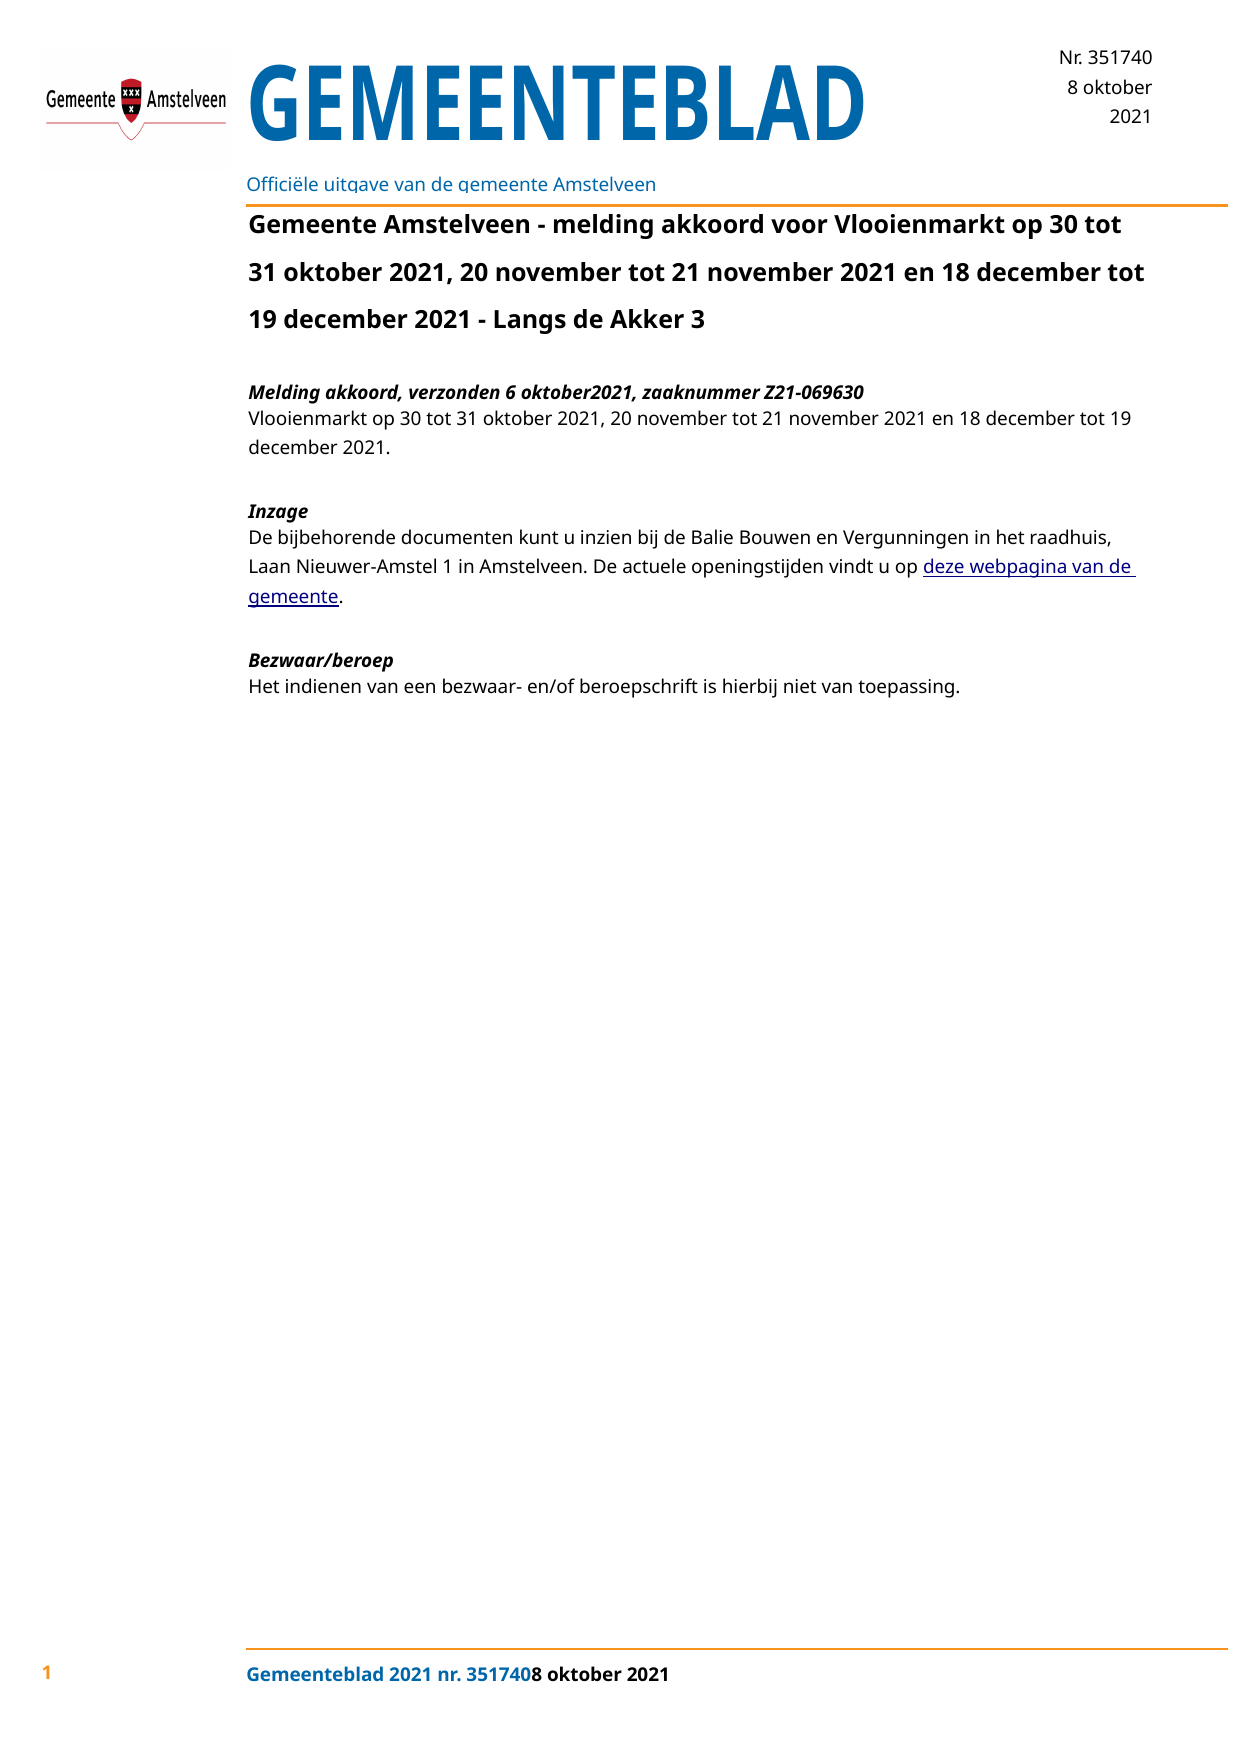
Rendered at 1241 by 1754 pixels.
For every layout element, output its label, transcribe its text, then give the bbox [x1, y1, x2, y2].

text Inzage [248, 498, 1152, 524]
picture [41, 47, 231, 172]
text Het indienen van een bezwaar- en/of beroepschrift is hierbij niet van toepassing. [248, 673, 1152, 699]
text Bezwaar/beroep [248, 647, 1152, 673]
text Melding akkoord, verzonden 6 oktober2021, zaaknummer Z21-069630 [248, 379, 1152, 405]
text De bijbehorende documenten kunt u inzien bij de Balie Bouwen en Vergunningen in het raadhuis, Laan Nieuwer-Amstel 1 in Amstelveen. De actuele openingstijden vindt u op deze webpagina van de gemeente. [248, 524, 1152, 609]
text Gemeente Amstelveen - melding akkoord voor Vlooienmarkt op 30 tot 31 oktober 2021, 20 november tot 21 november 2021 en 18 december tot 19 december 2021 - Langs de Akker 3 [248, 207, 1152, 336]
text Vlooienmarkt op 30 tot 31 oktober 2021, 20 november tot 21 november 2021 en 18 december tot 19 december 2021. [248, 405, 1152, 460]
